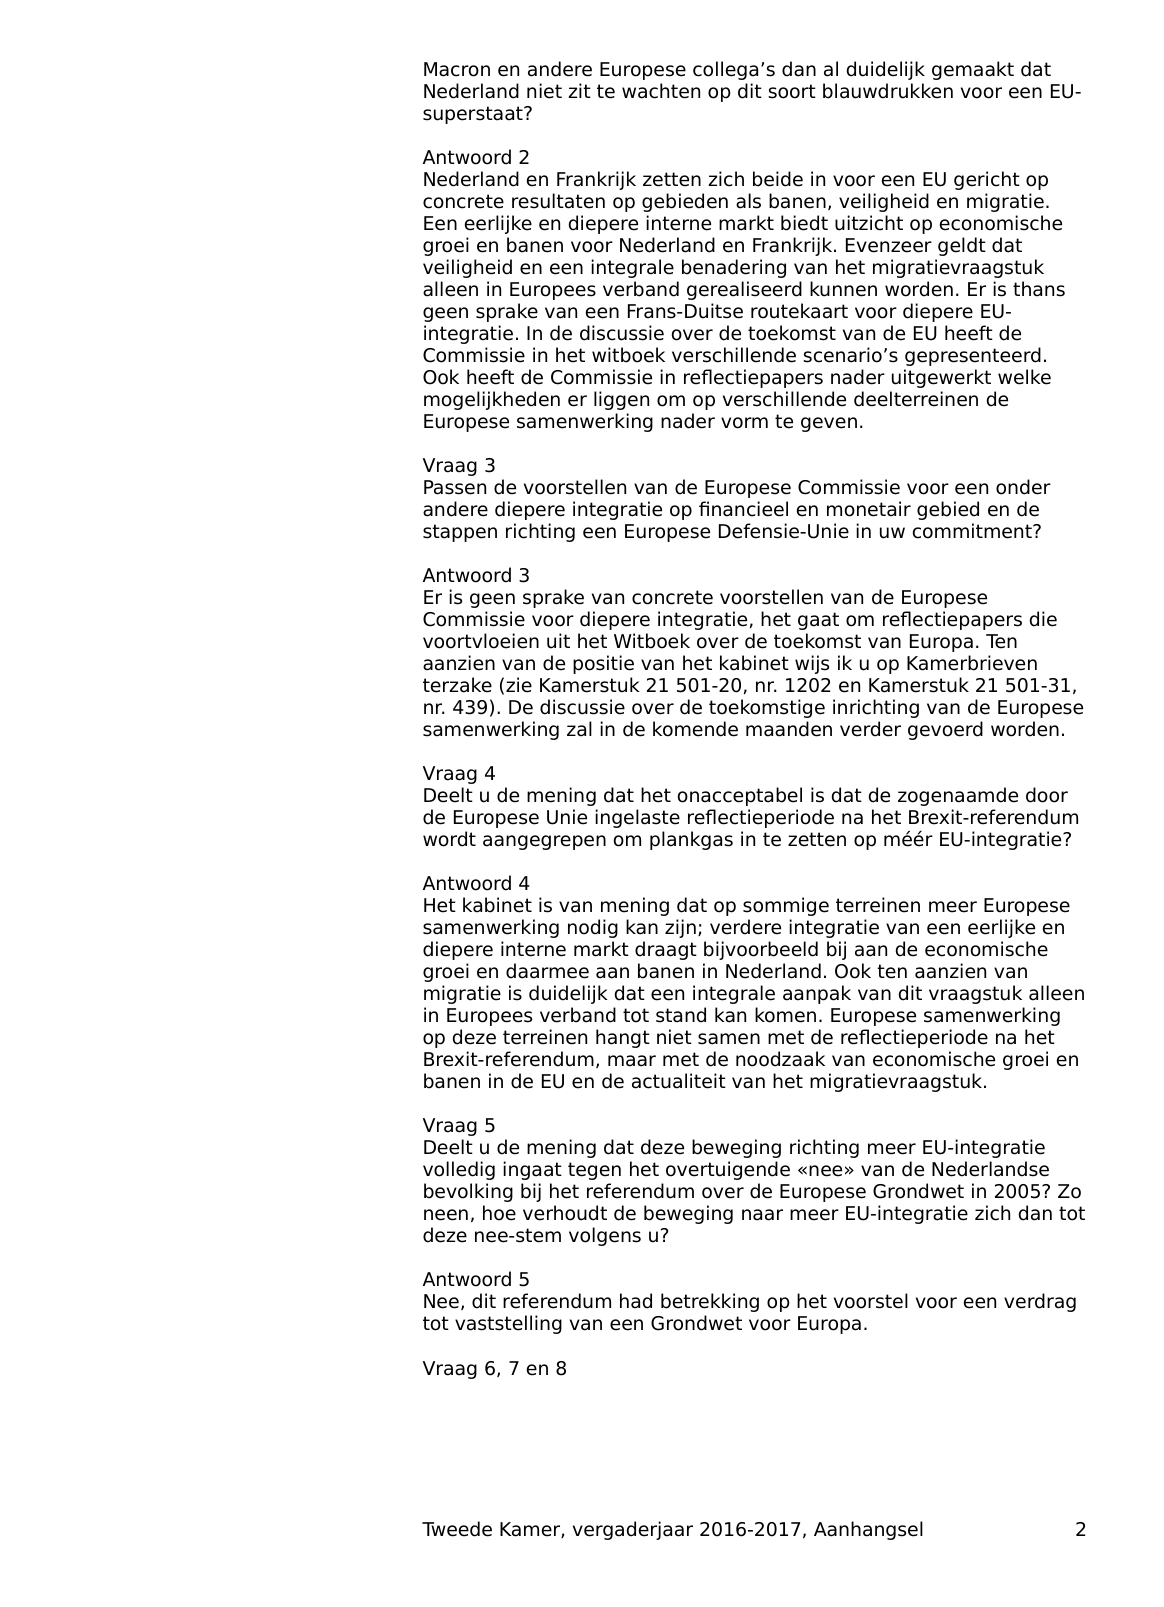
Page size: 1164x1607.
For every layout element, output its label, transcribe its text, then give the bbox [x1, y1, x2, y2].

text Nee, dit referendum had betrekking op het voorstel voor een verdrag tot vaststelling van een Grondwet voor Europa. [422, 1291, 1087, 1335]
text Vraag 5 [422, 1115, 1087, 1137]
text Het kabinet is van mening dat op sommige terreinen meer Europese samenwerking nodig kan zijn; verdere integratie van een eerlijke en diepere interne markt draagt bijvoorbeeld bij aan de economische groei en daarmee aan banen in Nederland. Ook ten aanzien van migratie is duidelijk dat een integrale aanpak van dit vraagstuk alleen in Europees verband tot stand kan komen. Europese samenwerking op deze terreinen hangt niet samen met de reflectieperiode na het Brexit-referendum, maar met de noodzaak van economische groei en banen in de EU en de actualiteit van het migratievraagstuk. [422, 895, 1087, 1093]
text Antwoord 2 [422, 147, 1087, 169]
text Deelt u de mening dat het onacceptabel is dat de zogenaamde door de Europese Unie ingelaste reflectieperiode na het Brexit-referendum wordt aangegrepen om plankgas in te zetten op méér EU-integratie? [422, 785, 1087, 851]
text Er is geen sprake van concrete voorstellen van de Europese Commissie voor diepere integratie, het gaat om reflectiepapers die voortvloeien uit het Witboek over de toekomst van Europa. Ten aanzien van de positie van het kabinet wijs ik u op Kamerbrieven terzake (zie Kamerstuk 21 501-20, nr. 1202 en Kamerstuk 21 501-31, nr. 439). De discussie over de toekomstige inrichting van de Europese samenwerking zal in de komende maanden verder gevoerd worden. [422, 587, 1087, 741]
text Nederland en Frankrijk zetten zich beide in voor een EU gericht op concrete resultaten op gebieden als banen, veiligheid en migratie. Een eerlijke en diepere interne markt biedt uitzicht op economische groei en banen voor Nederland en Frankrijk. Evenzeer geldt dat veiligheid en een integrale benadering van het migratievraagstuk alleen in Europees verband gerealiseerd kunnen worden. Er is thans geen sprake van een Frans-Duitse routekaart voor diepere EU-integratie. In de discussie over de toekomst van de EU heeft de Commissie in het witboek verschillende scenario’s gepresenteerd. Ook heeft de Commissie in reflectiepapers nader uitgewerkt welke mogelijkheden er liggen om op verschillende deelterreinen de Europese samenwerking nader vorm te geven. [422, 169, 1087, 433]
text Antwoord 4 [422, 873, 1087, 895]
text Macron en andere Europese collega’s dan al duidelijk gemaakt dat Nederland niet zit te wachten op dit soort blauwdrukken voor een EU-superstaat? [422, 59, 1087, 125]
text Vraag 4 [422, 763, 1087, 785]
text Antwoord 3 [422, 565, 1087, 587]
text Vraag 6, 7 en 8 [422, 1357, 1087, 1379]
text Deelt u de mening dat deze beweging richting meer EU-integratie volledig ingaat tegen het overtuigende «nee» van de Nederlandse bevolking bij het referendum over de Europese Grondwet in 2005? Zo neen, hoe verhoudt de beweging naar meer EU-integratie zich dan tot deze nee-stem volgens u? [422, 1137, 1087, 1247]
text Passen de voorstellen van de Europese Commissie voor een onder andere diepere integratie op financieel en monetair gebied en de stappen richting een Europese Defensie-Unie in uw commitment? [422, 477, 1087, 543]
text Antwoord 5 [422, 1269, 1087, 1291]
text Vraag 3 [422, 455, 1087, 477]
